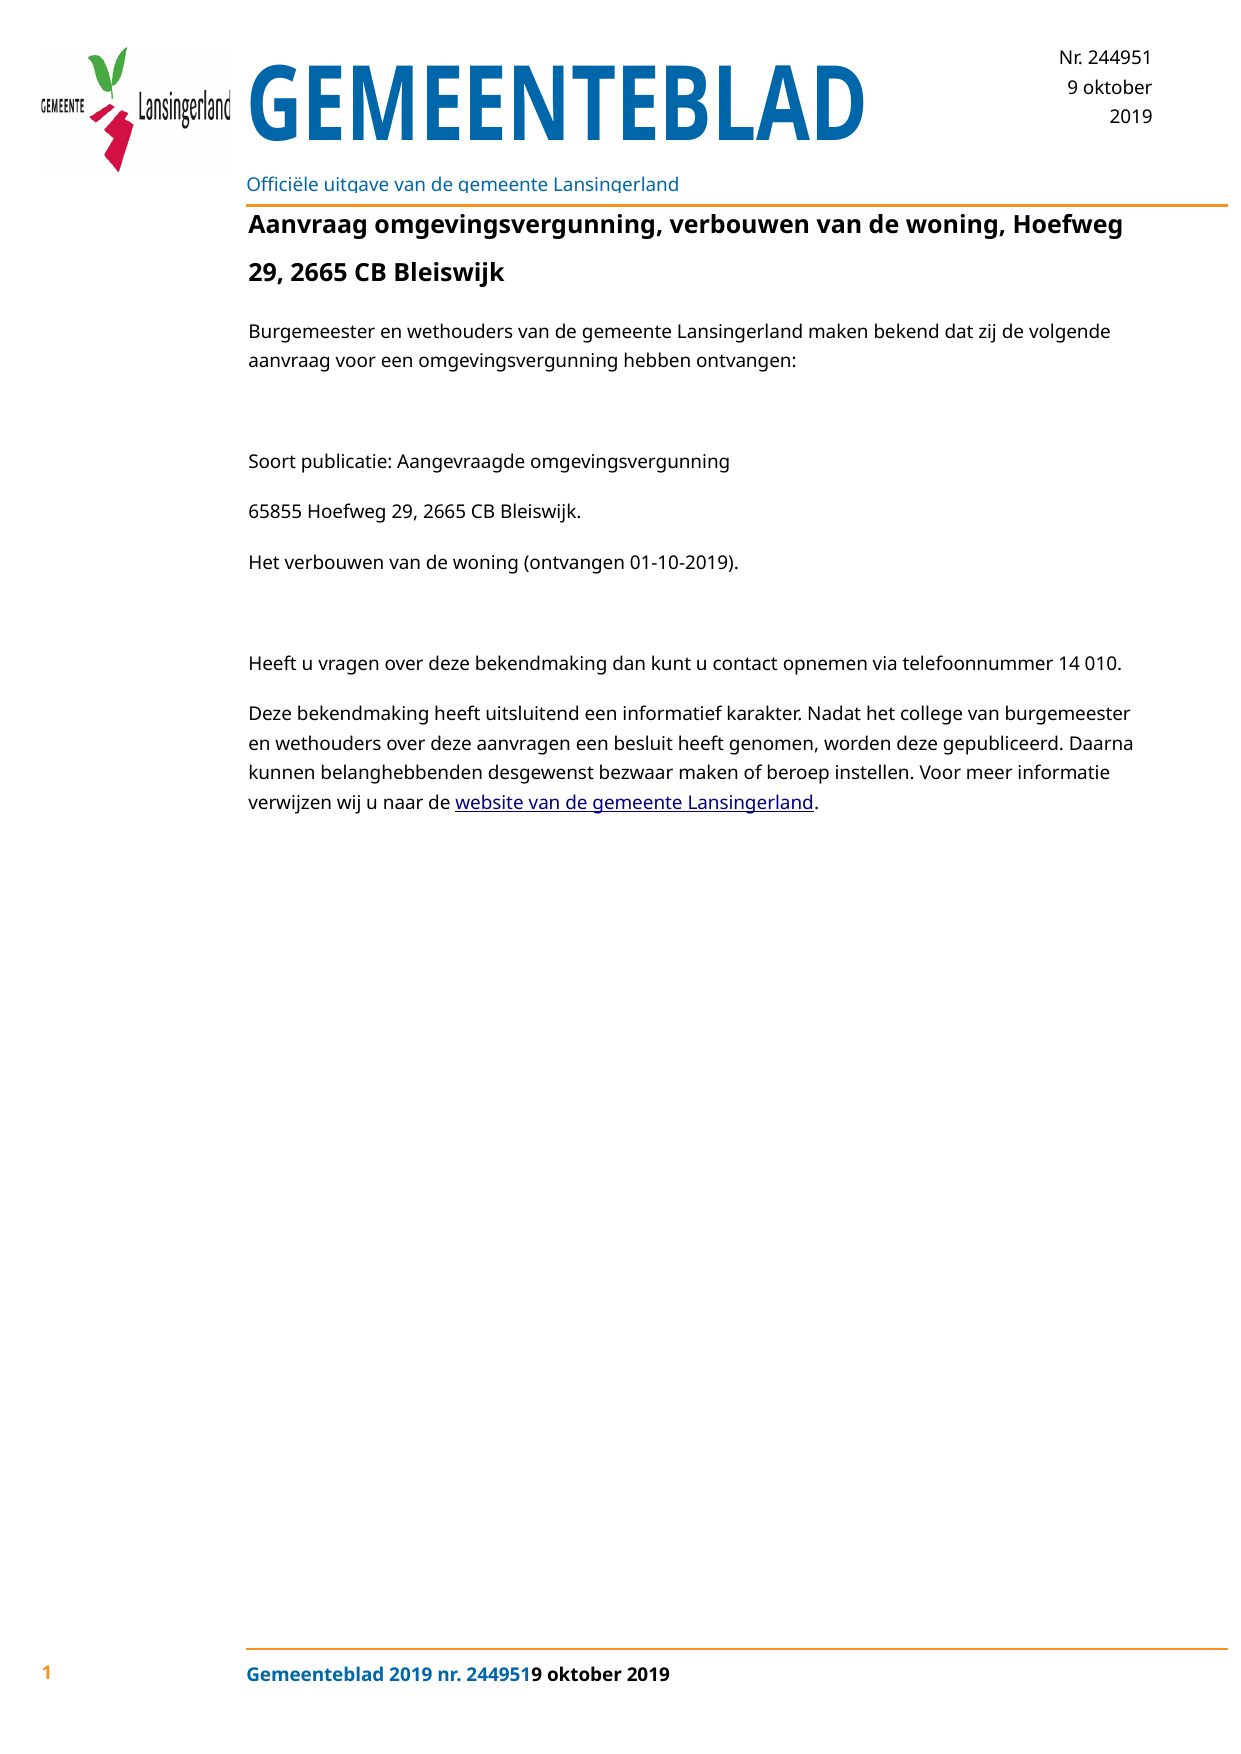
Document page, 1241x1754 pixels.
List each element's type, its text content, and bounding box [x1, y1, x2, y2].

picture [41, 47, 231, 172]
text Het verbouwen van de woning (ontvangen 01-10-2019). [248, 549, 1152, 575]
text Deze bekendmaking heeft uitsluitend een informatief karakter. Nadat het college van burgemeester en wethouders over deze aanvragen een besluit heeft genomen, worden deze gepubliceerd. Daarna kunnen belanghebbenden desgewenst bezwaar maken of beroep instellen. Voor meer informatie verwijzen wij u naar de website van de gemeente Lansingerland. [248, 700, 1152, 815]
text Burgemeester en wethouders van de gemeente Lansingerland maken bekend dat zij de volgende aanvraag voor een omgevingsvergunning hebben ontvangen: [248, 318, 1152, 373]
text 65855 Hoefweg 29, 2665 CB Bleiswijk. [248, 499, 1152, 524]
text Aanvraag omgevingsvergunning, verbouwen van de woning, Hoefweg 29, 2665 CB Bleiswijk [248, 207, 1152, 288]
text Soort publicatie: Aangevraagde omgevingsvergunning [248, 448, 1152, 474]
text Heeft u vragen over deze bekendmaking dan kunt u contact opnemen via telefoonnummer 14 010. [248, 650, 1152, 676]
